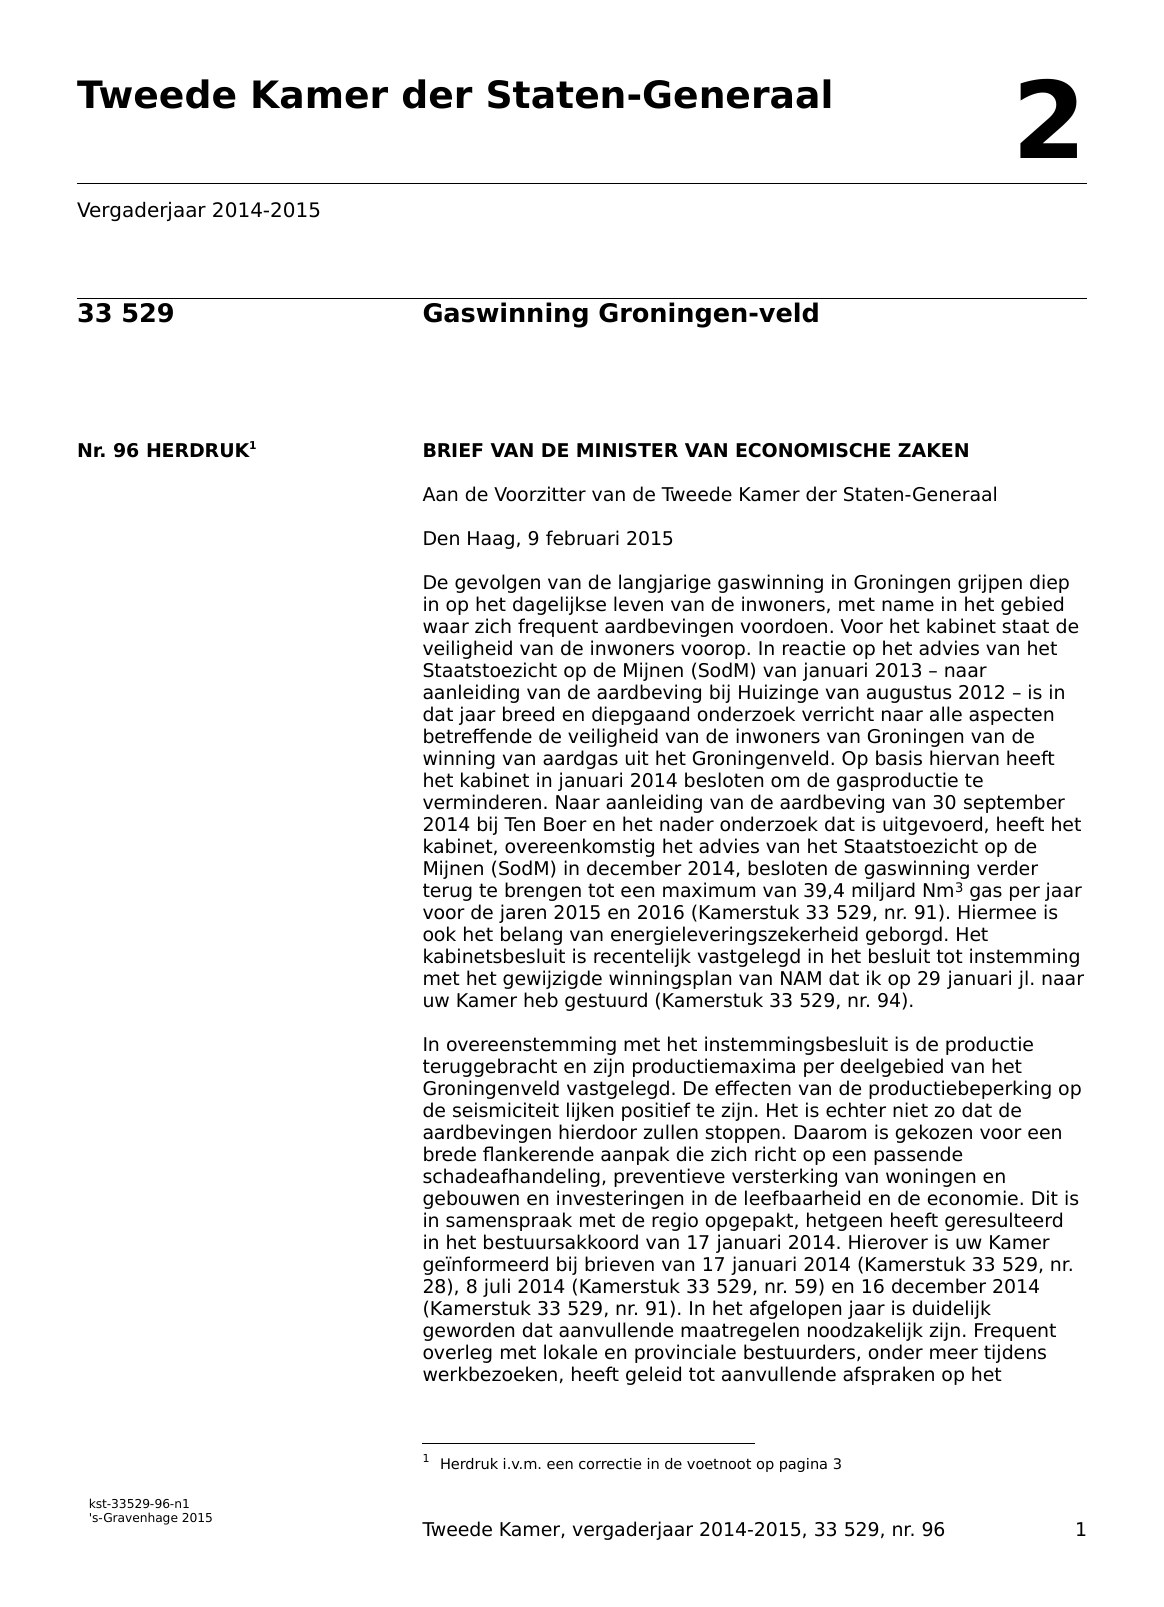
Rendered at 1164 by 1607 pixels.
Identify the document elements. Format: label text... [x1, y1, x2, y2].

text Herdruk i.v.m. een correctie in de voetnoot op pagina 3 [422, 1452, 1087, 1474]
subtitle 33 529 Gaswinning Groningen-veld [77, 299, 1087, 329]
table_cell Vergaderjaar 2014-2015 [77, 184, 1087, 298]
text kst-33529-96-n1 [88, 1497, 323, 1511]
text In overeenstemming met het instemmingsbesluit is de productie teruggebracht en zijn productiemaxima per deelgebied van het Groningenveld vastgelegd. De effecten van de productiebeperking op de seismiciteit lijken positief te zijn. Het is echter niet zo dat de aardbevingen hierdoor zullen stoppen. Daarom is gekozen voor een brede flankerende aanpak die zich richt op een passende schadeafhandeling, preventieve versterking van woningen en gebouwen en investeringen in de leefbaarheid en de economie. Dit is in samenspraak met de regio opgepakt, hetgeen heeft geresulteerd in het bestuursakkoord van 17 januari 2014. Hierover is uw Kamer geïnformeerd bij brieven van 17 januari 2014 (Kamerstuk 33 529, nr. 28), 8 juli 2014 (Kamerstuk 33 529, nr. 59) en 16 december 2014 (Kamerstuk 33 529, nr. 91). In het afgelopen jaar is duidelijk geworden dat aanvullende maatregelen noodzakelijk zijn. Frequent overleg met lokale en provinciale bestuurders, onder meer tijdens werkbezoeken, heeft geleid tot aanvullende afspraken op het [422, 1034, 1087, 1386]
table_header Tweede Kamer der Staten-Generaal [77, 59, 886, 183]
text Aan de Voorzitter van de Tweede Kamer der Staten-Generaal [422, 484, 1087, 506]
text De gevolgen van de langjarige gaswinning in Groningen grijpen diep in op het dagelijkse leven van de inwoners, met name in het gebied waar zich frequent aardbevingen voordoen. Voor het kabinet staat de veiligheid van de inwoners voorop. In reactie op het advies van het Staatstoezicht op de Mijnen (SodM) van januari 2013 – naar aanleiding van de aardbeving bij Huizinge van augustus 2012 – is in dat jaar breed en diepgaand onderzoek verricht naar alle aspecten betreffende de veiligheid van de inwoners van Groningen van de winning van aardgas uit het Groningenveld. Op basis hiervan heeft het kabinet in januari 2014 besloten om de gasproductie te verminderen. Naar aanleiding van de aardbeving van 30 september 2014 bij Ten Boer en het nader onderzoek dat is uitgevoerd, heeft het kabinet, overeenkomstig het advies van het Staatstoezicht op de Mijnen (SodM) in december 2014, besloten de gaswinning verder terug te brengen tot een maximum van 39,4 miljard Nm3 gas per jaar voor de jaren 2015 en 2016 (Kamerstuk 33 529, nr. 91). Hiermee is ook het belang van energieleveringszekerheid geborgd. Het kabinetsbesluit is recentelijk vastgelegd in het besluit tot instemming met het gewijzigde winningsplan van NAM dat ik op 29 januari jl. naar uw Kamer heb gestuurd (Kamerstuk 33 529, nr. 94). [422, 572, 1087, 1012]
subtitle Nr. 96 HERDRUK BRIEF VAN DE MINISTER VAN ECONOMISCHE ZAKEN [77, 440, 1087, 462]
text 's-Gravenhage 2015 [88, 1511, 323, 1525]
table_header 2 [886, 59, 1087, 183]
text Den Haag, 9 februari 2015 [422, 528, 1087, 550]
